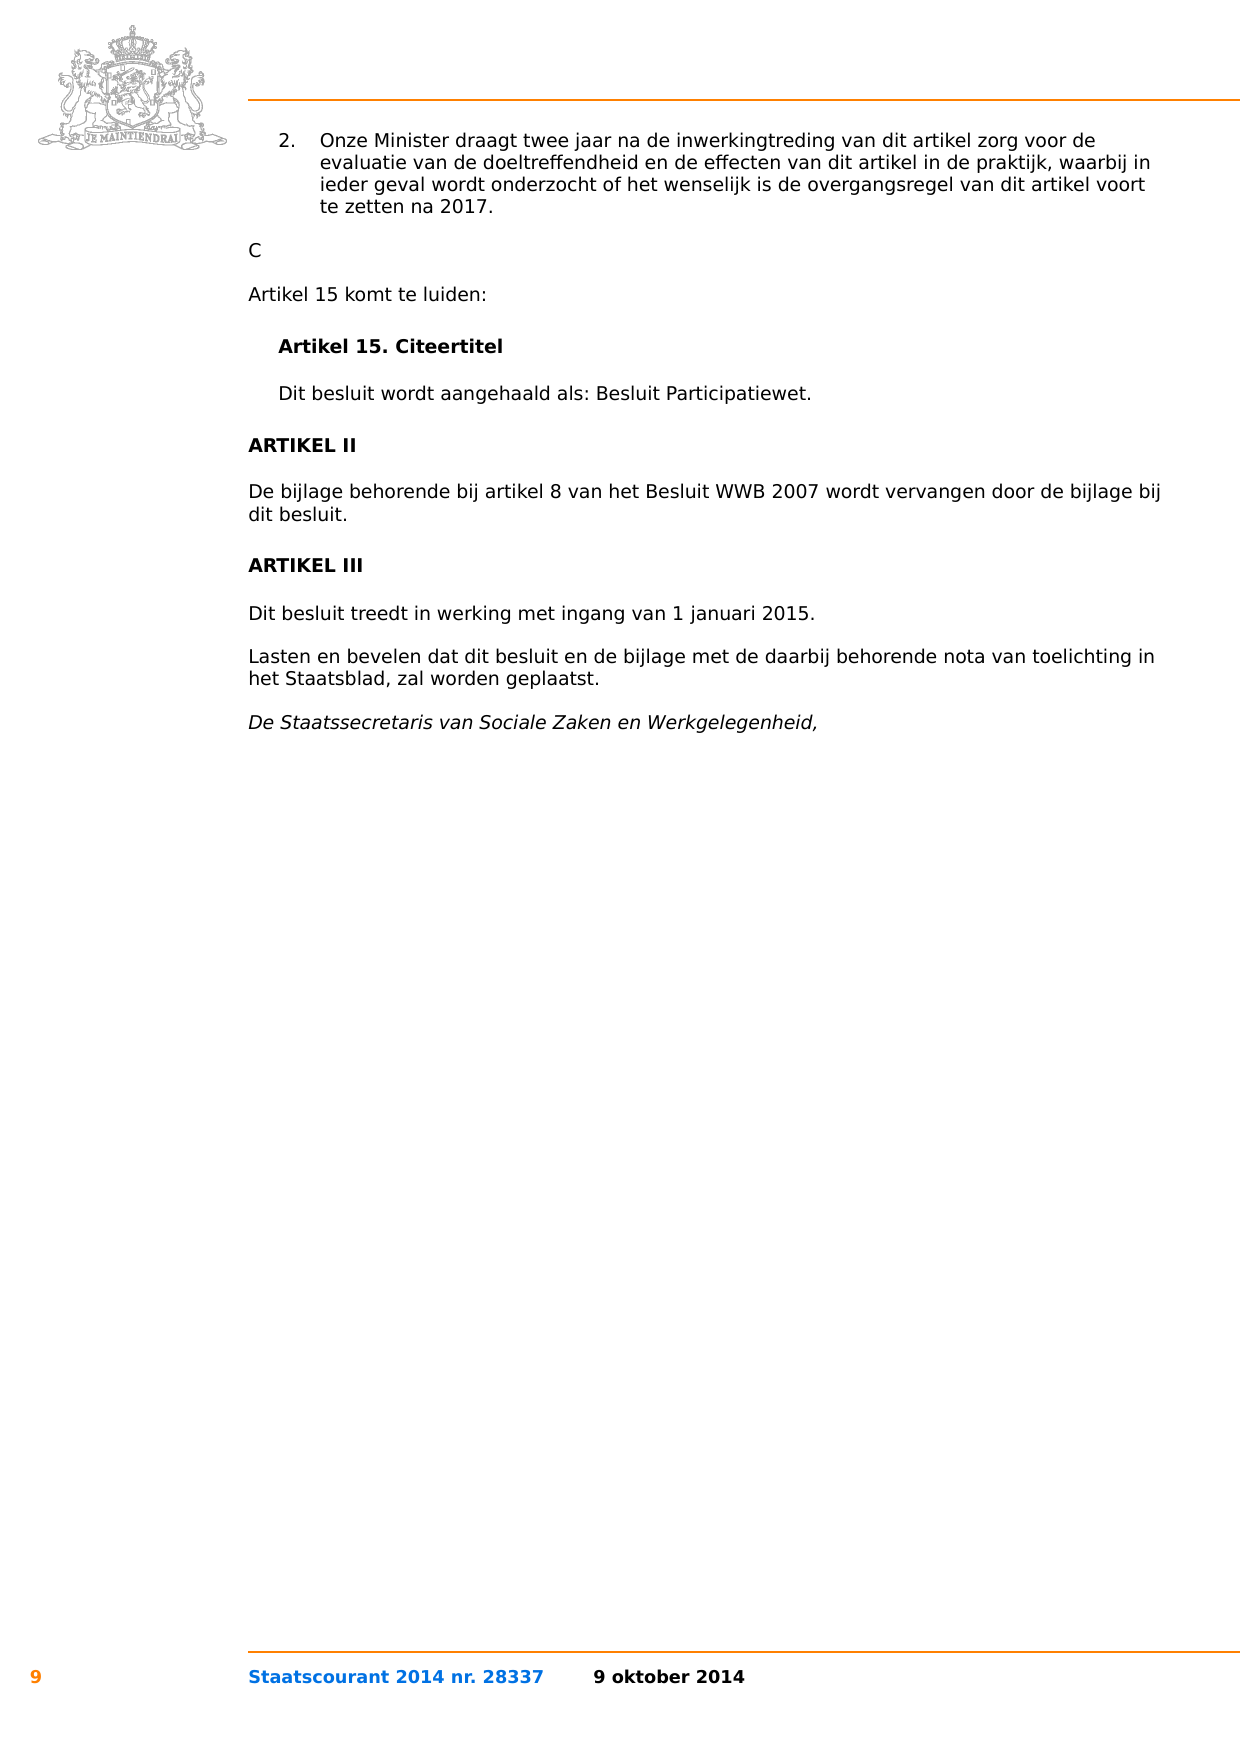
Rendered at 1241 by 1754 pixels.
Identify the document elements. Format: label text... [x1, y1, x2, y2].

subtitle Artikel 15. Citeertitel [278, 336, 1163, 357]
subtitle ARTIKEL II [248, 434, 1163, 456]
text Lasten en bevelen dat dit besluit en de bijlage met de daarbij behorende nota van toelichting in het Staatsblad, zal worden geplaatst. [248, 646, 1163, 690]
text De bijlage behorende bij artikel 8 van het Besluit WWB 2007 wordt vervangen door de bijlage bij dit besluit. [248, 481, 1163, 525]
text Dit besluit wordt aangehaald als: Besluit Participatiewet. [278, 382, 1163, 404]
text De Staatssecretaris van Sociale Zaken en Werkgelegenheid, [248, 712, 1163, 734]
text C [248, 240, 1163, 262]
text Artikel 15 komt te luiden: [248, 283, 1163, 306]
text 2. Onze Minister draagt twee jaar na de inwerkingtreding van dit artikel zorg voor de evaluatie van de doeltreffendheid en de effecten van dit artikel in de praktijk, waarbij in ieder geval wordt onderzocht of het wenselijk is de overgangsregel van dit artikel voort te zetten na 2017. [278, 130, 1163, 218]
subtitle ARTIKEL III [248, 555, 1163, 577]
picture [38, 25, 227, 150]
text Dit besluit treedt in werking met ingang van 1 januari 2015. [248, 602, 1163, 624]
